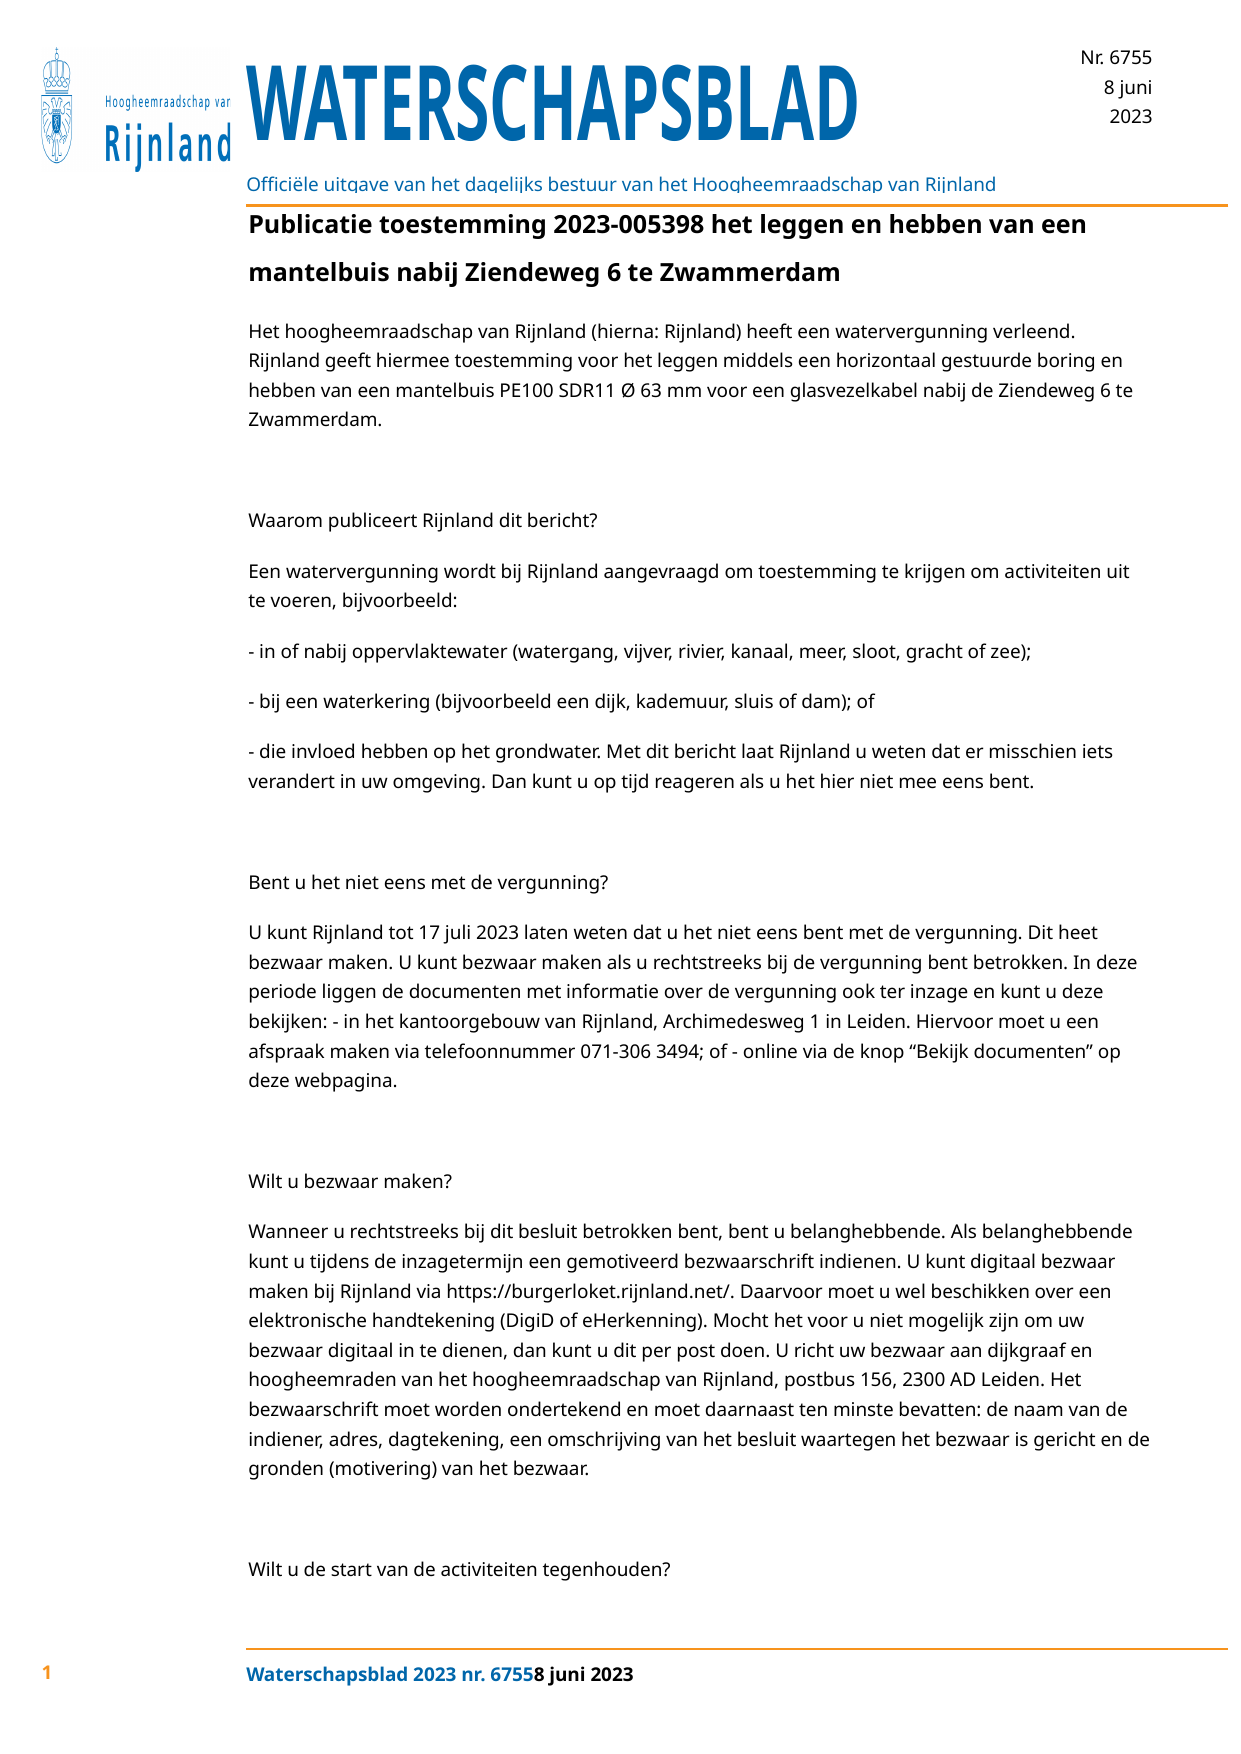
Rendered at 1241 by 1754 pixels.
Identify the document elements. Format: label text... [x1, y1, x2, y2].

text Het hoogheemraadschap van Rijnland (hierna: Rijnland) heeft een watervergunning verleend. Rijnland geeft hiermee toestemming voor het leggen middels een horizontaal gestuurde boring en hebben van een mantelbuis PE100 SDR11 Ø 63 mm voor een glasvezelkabel nabij de Ziendeweg 6 te Zwammerdam. [248, 318, 1152, 432]
text Wilt u bezwaar maken? [248, 1168, 1152, 1194]
text Publicatie toestemming 2023-005398 het leggen en hebben van een mantelbuis nabij Ziendeweg 6 te Zwammerdam [248, 207, 1152, 288]
text - bij een waterkering (bijvoorbeeld een dijk, kademuur, sluis of dam); of [248, 688, 1152, 714]
text - die invloed hebben op het grondwater. Met dit bericht laat Rijnland u weten dat er misschien iets verandert in uw omgeving. Dan kunt u op tijd reageren als u het hier niet mee eens bent. [248, 739, 1152, 794]
text Waarom publiceert Rijnland dit bericht? [248, 507, 1152, 533]
text U kunt Rijnland tot 17 juli 2023 laten weten dat u het niet eens bent met de vergunning. Dit heet bezwaar maken. U kunt bezwaar maken als u rechtstreeks bij de vergunning bent betrokken. In deze periode liggen de documenten met informatie over de vergunning ook ter inzage en kunt u deze bekijken: - in het kantoorgebouw van Rijnland, Archimedesweg 1 in Leiden. Hiervoor moet u een afspraak maken via telefoonnummer 071-306 3494; of - online via de knop “Bekijk documenten” op deze webpagina. [248, 919, 1152, 1093]
text Bent u het niet eens met de vergunning? [248, 869, 1152, 895]
text Wilt u de start van de activiteiten tegenhouden? [248, 1556, 1152, 1582]
text Een watervergunning wordt bij Rijnland aangevraagd om toestemming te krijgen om activiteiten uit te voeren, bijvoorbeeld: [248, 558, 1152, 613]
picture [41, 47, 231, 172]
text - in of nabij oppervlaktewater (watergang, vijver, rivier, kanaal, meer, sloot, gracht of zee); [248, 638, 1152, 664]
text Wanneer u rechtstreeks bij dit besluit betrokken bent, bent u belanghebbende. Als belanghebbende kunt u tijdens de inzagetermijn een gemotiveerd bezwaarschrift indienen. U kunt digitaal bezwaar maken bij Rijnland via https://burgerloket.rijnland.net/. Daarvoor moet u wel beschikken over een elektronische handtekening (DigiD of eHerkenning). Mocht het voor u niet mogelijk zijn om uw bezwaar digitaal in te dienen, dan kunt u dit per post doen. U richt uw bezwaar aan dijkgraaf en hoogheemraden van het hoogheemraadschap van Rijnland, postbus 156, 2300 AD Leiden. Het bezwaarschrift moet worden ondertekend en moet daarnaast ten minste bevatten: de naam van de indiener, adres, dagtekening, een omschrijving van het besluit waartegen het bezwaar is gericht en de gronden (motivering) van het bezwaar. [248, 1219, 1152, 1481]
